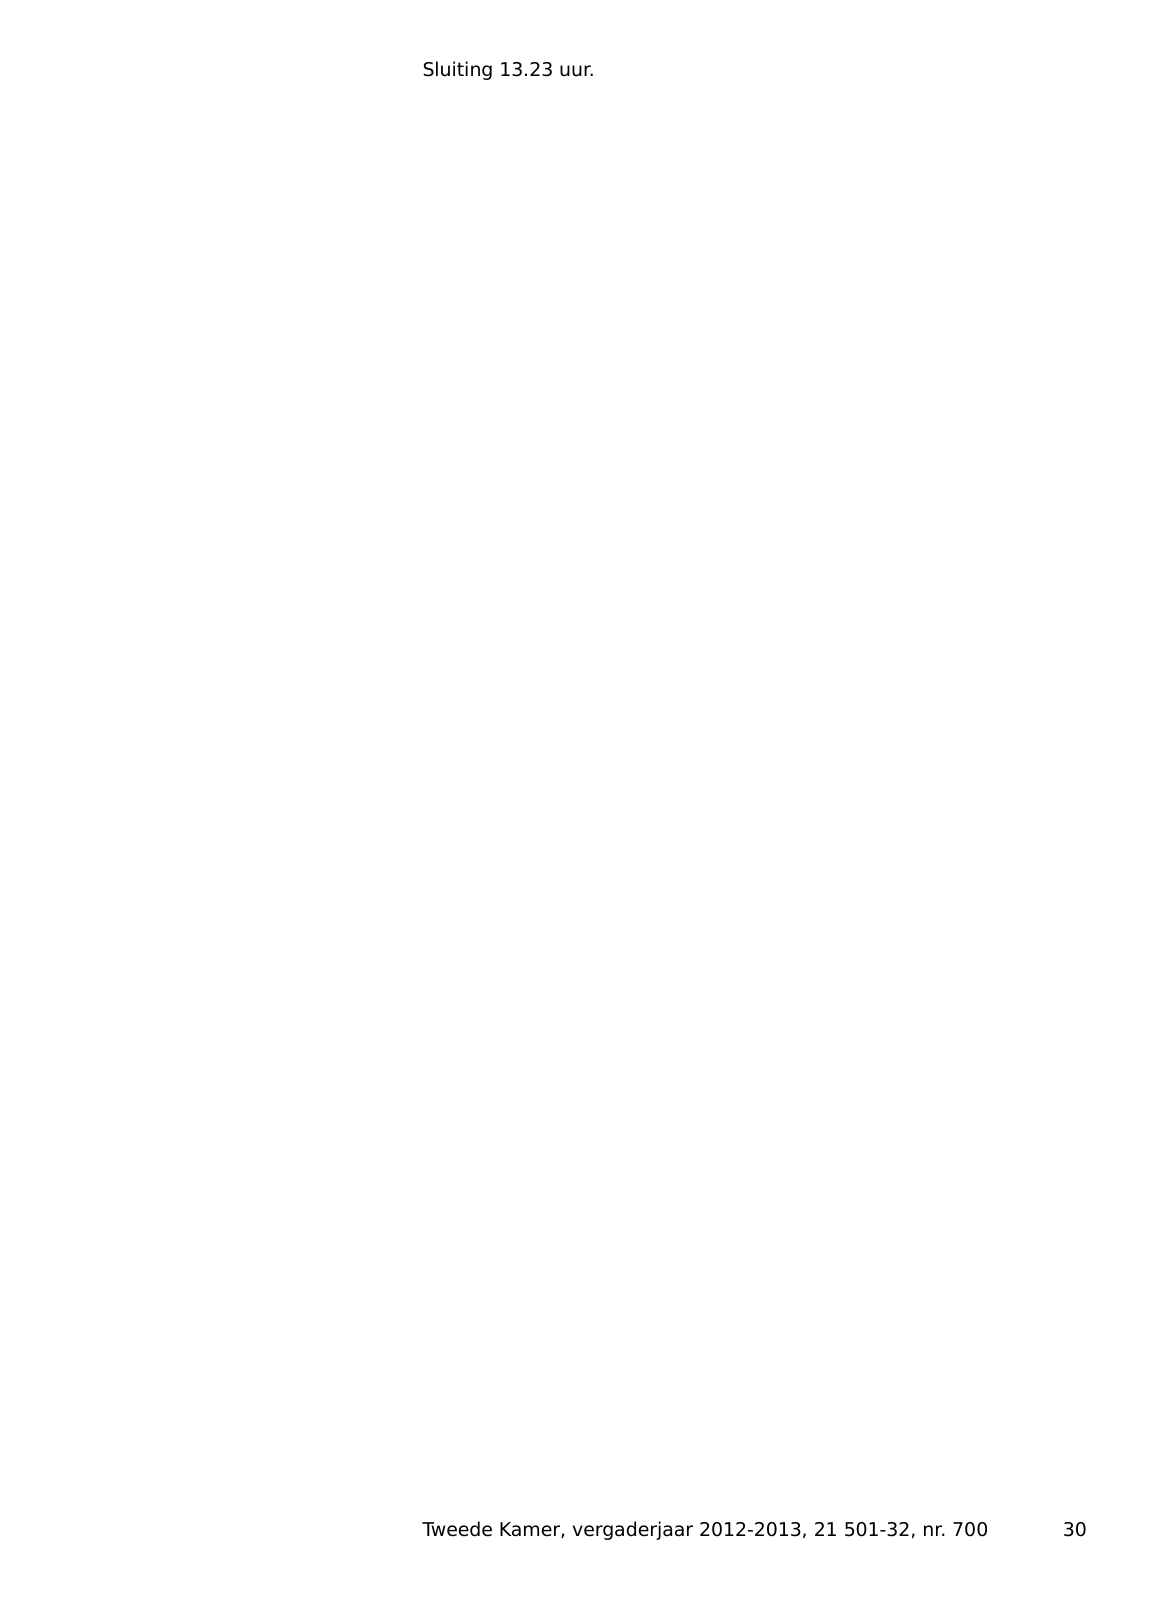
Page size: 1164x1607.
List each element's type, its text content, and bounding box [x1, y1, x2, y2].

text Sluiting 13.23 uur. [422, 59, 1087, 81]
